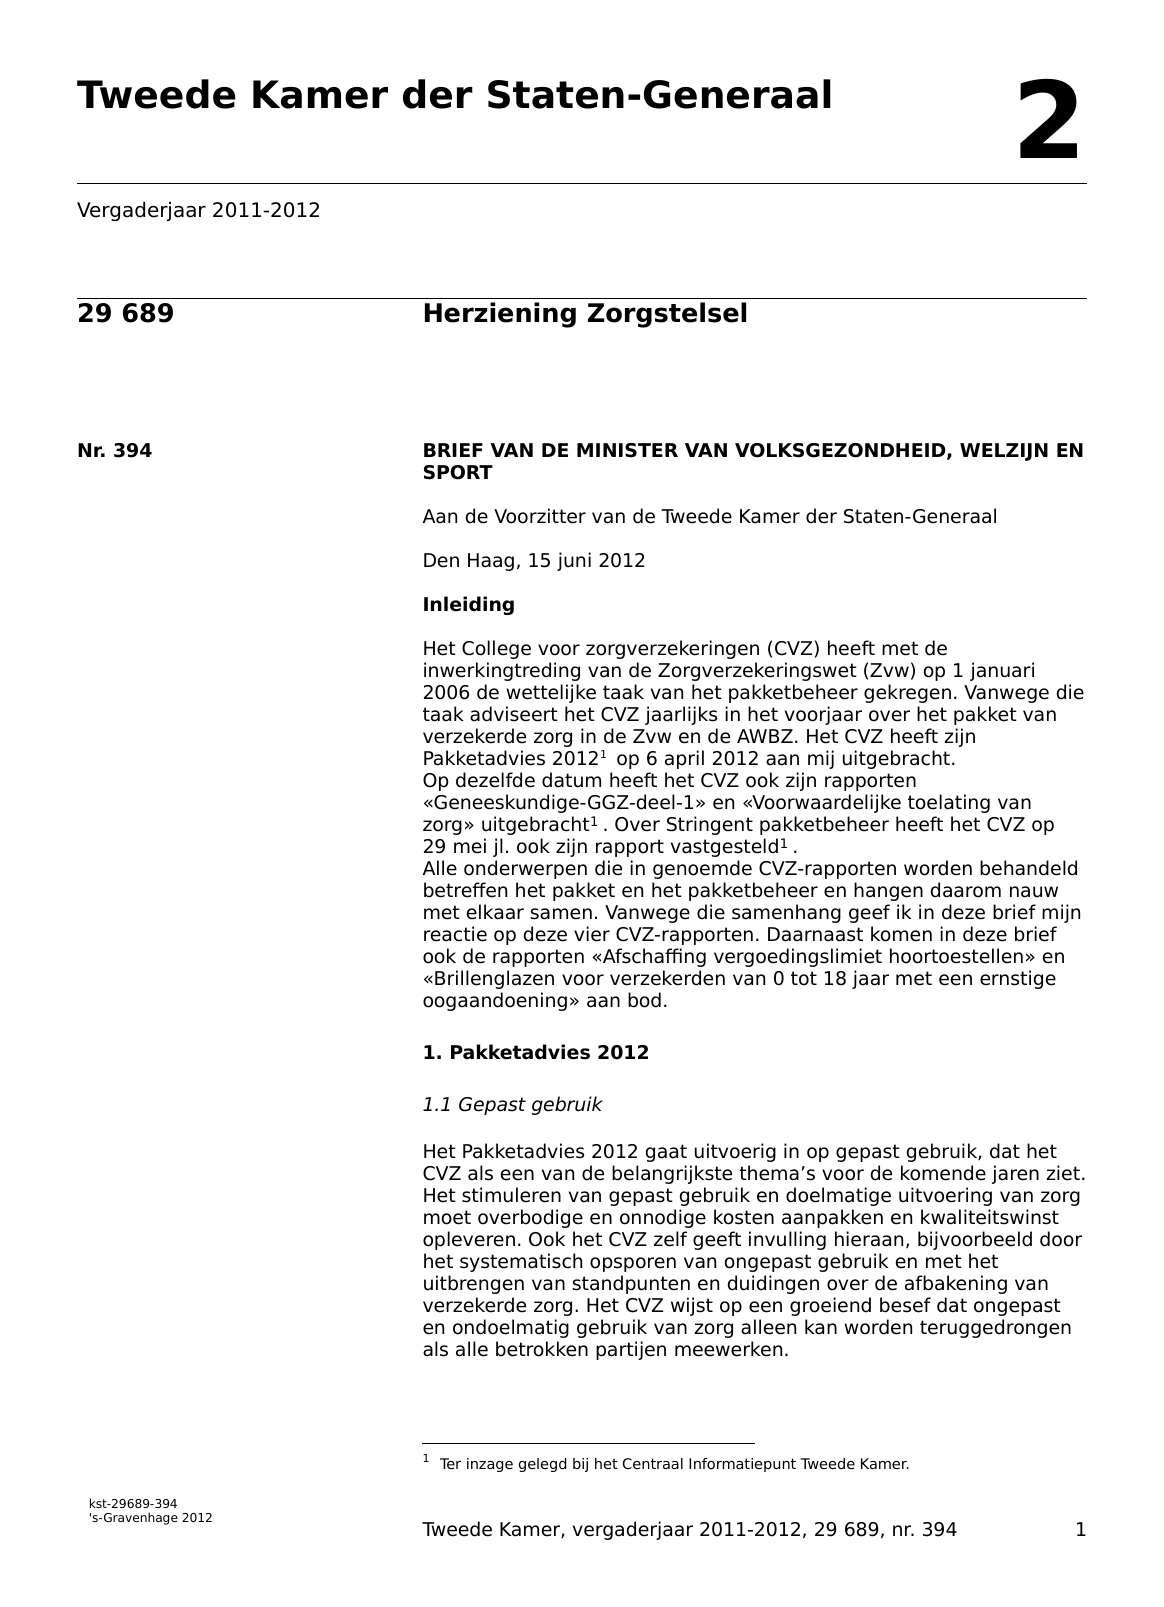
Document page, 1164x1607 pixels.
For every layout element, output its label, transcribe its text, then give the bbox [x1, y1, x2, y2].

text Het Pakketadvies 2012 gaat uitvoerig in op gepast gebruik, dat het CVZ als een van de belangrijkste thema’s voor de komende jaren ziet. Het stimuleren van gepast gebruik en doelmatige uitvoering van zorg moet overbodige en onnodige kosten aanpakken en kwaliteitswinst opleveren. Ook het CVZ zelf geeft invulling hieraan, bijvoorbeeld door het systematisch opsporen van ongepast gebruik en met het uitbrengen van standpunten en duidingen over de afbakening van verzekerde zorg. Het CVZ wijst op een groeiend besef dat ongepast en ondoelmatig gebruik van zorg alleen kan worden teruggedrongen als alle betrokken partijen meewerken. [422, 1141, 1087, 1361]
subtitle Nr. 394 BRIEF VAN DE MINISTER VAN VOLKSGEZONDHEID, WELZIJN EN SPORT [77, 440, 1087, 484]
subtitle 29 689 Herziening Zorgstelsel [77, 299, 1087, 329]
text Aan de Voorzitter van de Tweede Kamer der Staten-Generaal [422, 506, 1087, 528]
subtitle 1.1 Gepast gebruik [422, 1094, 1087, 1116]
text 's-Gravenhage 2012 [88, 1511, 323, 1525]
subtitle 1. Pakketadvies 2012 [422, 1042, 1087, 1064]
text kst-29689-394 [88, 1497, 323, 1511]
text Ter inzage gelegd bij het Centraal Informatiepunt Tweede Kamer. [422, 1452, 1087, 1474]
text Het College voor zorgverzekeringen (CVZ) heeft met de inwerkingtreding van de Zorgverzekeringswet (Zvw) op 1 januari 2006 de wettelijke taak van het pakketbeheer gekregen. Vanwege die taak adviseert het CVZ jaarlijks in het voorjaar over het pakket van verzekerde zorg in de Zvw en de AWBZ. Het CVZ heeft zijn Pakketadvies 2012 op 6 april 2012 aan mij uitgebracht. [422, 638, 1087, 770]
subtitle Inleiding [422, 594, 1087, 616]
table_cell Vergaderjaar 2011-2012 [77, 184, 1087, 298]
text Alle onderwerpen die in genoemde CVZ-rapporten worden behandeld betreffen het pakket en het pakketbeheer en hangen daarom nauw met elkaar samen. Vanwege die samenhang geef ik in deze brief mijn reactie op deze vier CVZ-rapporten. Daarnaast komen in deze brief ook de rapporten «Afschaffing vergoedingslimiet hoortoestellen» en «Brillenglazen voor verzekerden van 0 tot 18 jaar met een ernstige oogaandoening» aan bod. [422, 858, 1087, 1012]
text Den Haag, 15 juni 2012 [422, 550, 1087, 572]
text Op dezelfde datum heeft het CVZ ook zijn rapporten «Geneeskundige-GGZ-deel-1» en «Voorwaardelijke toelating van zorg» uitgebracht1. Over Stringent pakketbeheer heeft het CVZ op 29 mei jl. ook zijn rapport vastgesteld1. [422, 770, 1087, 858]
table_header Tweede Kamer der Staten-Generaal [77, 59, 886, 183]
table_header 2 [886, 59, 1087, 183]
